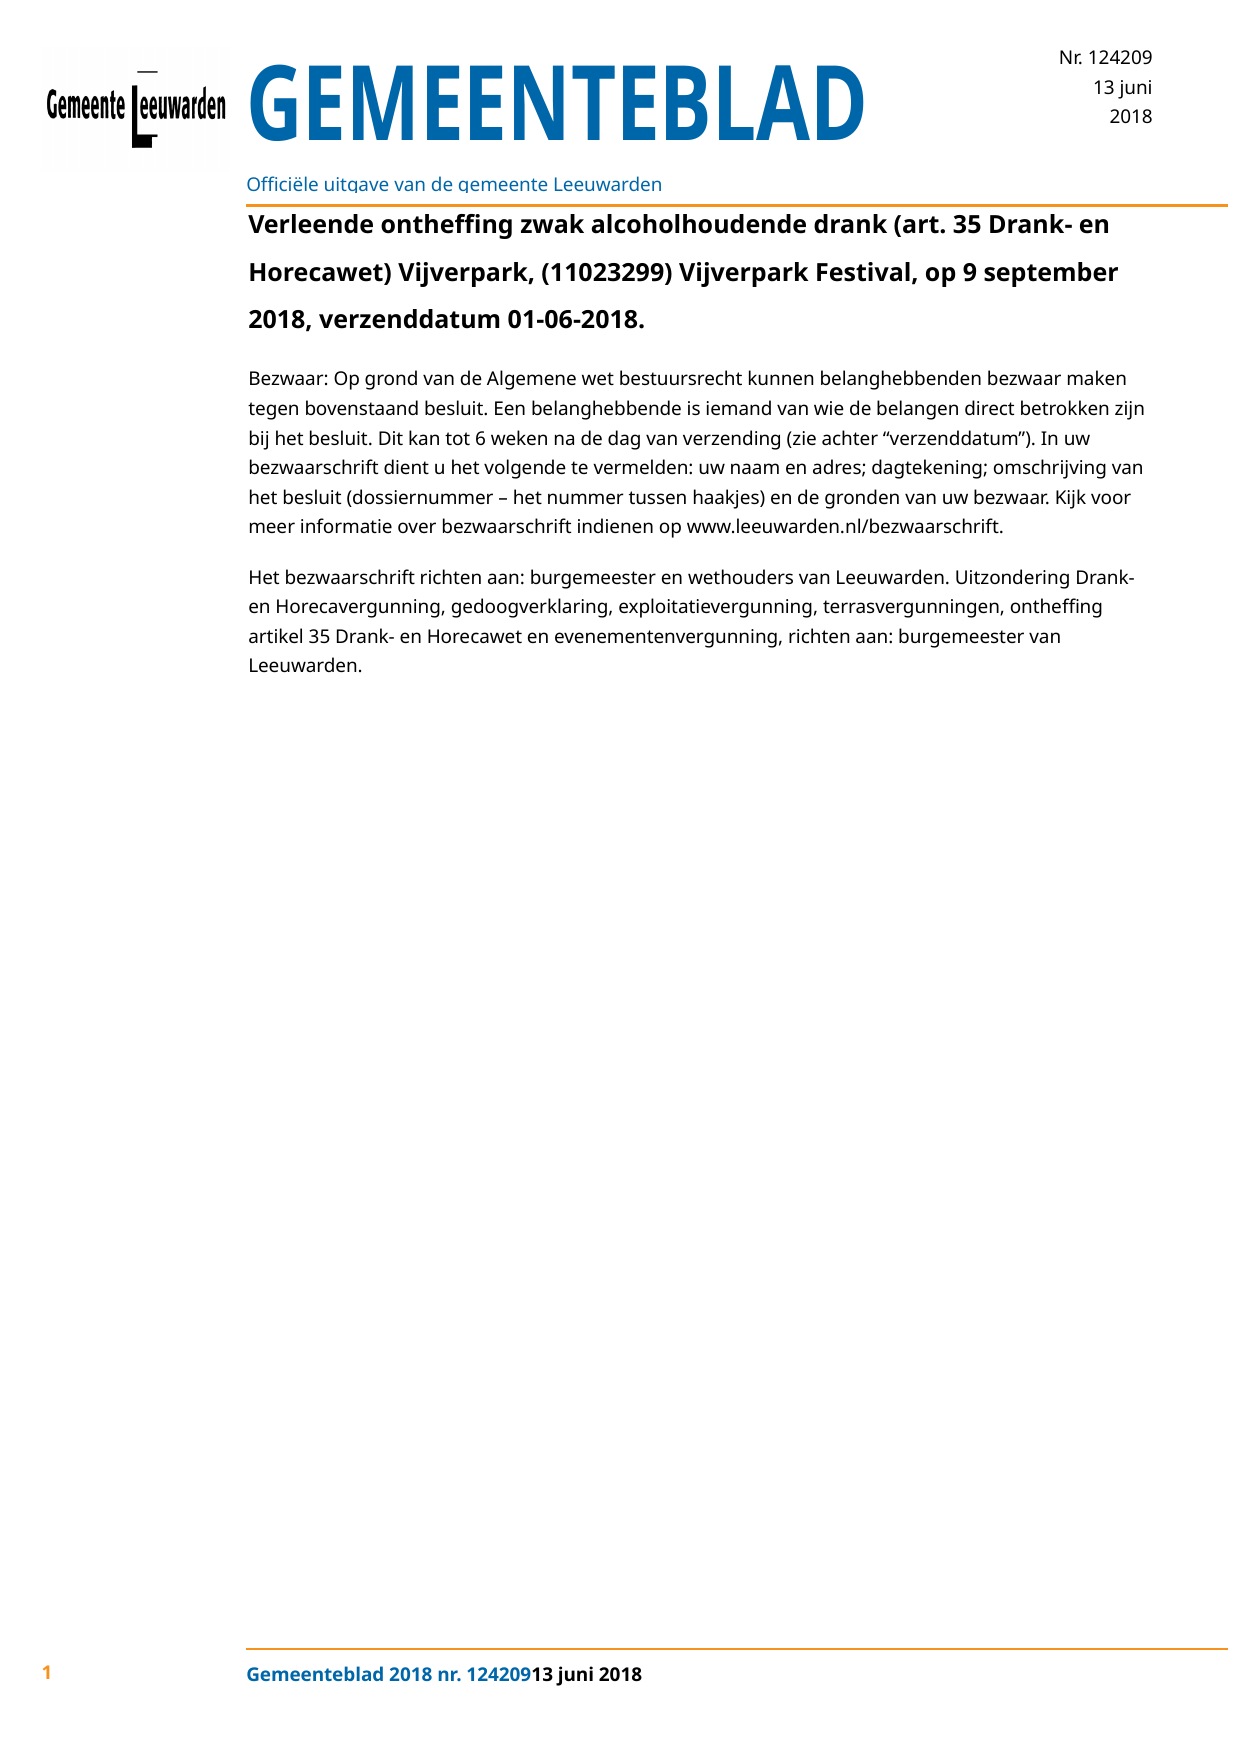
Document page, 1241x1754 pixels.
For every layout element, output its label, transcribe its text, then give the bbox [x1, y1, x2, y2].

text Bezwaar: Op grond van de Algemene wet bestuursrecht kunnen belanghebbenden bezwaar maken tegen bovenstaand besluit. Een belanghebbende is iemand van wie de belangen direct betrokken zijn bij het besluit. Dit kan tot 6 weken na de dag van verzending (zie achter “verzenddatum”). In uw bezwaarschrift dient u het volgende te vermelden: uw naam en adres; dagtekening; omschrijving van het besluit (dossiernummer – het nummer tussen haakjes) en de gronden van uw bezwaar. Kijk voor meer informatie over bezwaarschrift indienen op www.leeuwarden.nl/bezwaarschrift. [248, 366, 1152, 539]
text Verleende ontheffing zwak alcoholhoudende drank (art. 35 Drank- en Horecawet) Vijverpark, (11023299) Vijverpark Festival, op 9 september 2018, verzenddatum 01-06-2018. [248, 207, 1152, 336]
picture [41, 47, 231, 172]
text Het bezwaarschrift richten aan: burgemeester en wethouders van Leeuwarden. Uitzondering Drank- en Horecavergunning, gedoogverklaring, exploitatievergunning, terrasvergunningen, ontheffing artikel 35 Drank- en Horecawet en evenementenvergunning, richten aan: burgemeester van Leeuwarden. [248, 564, 1152, 678]
